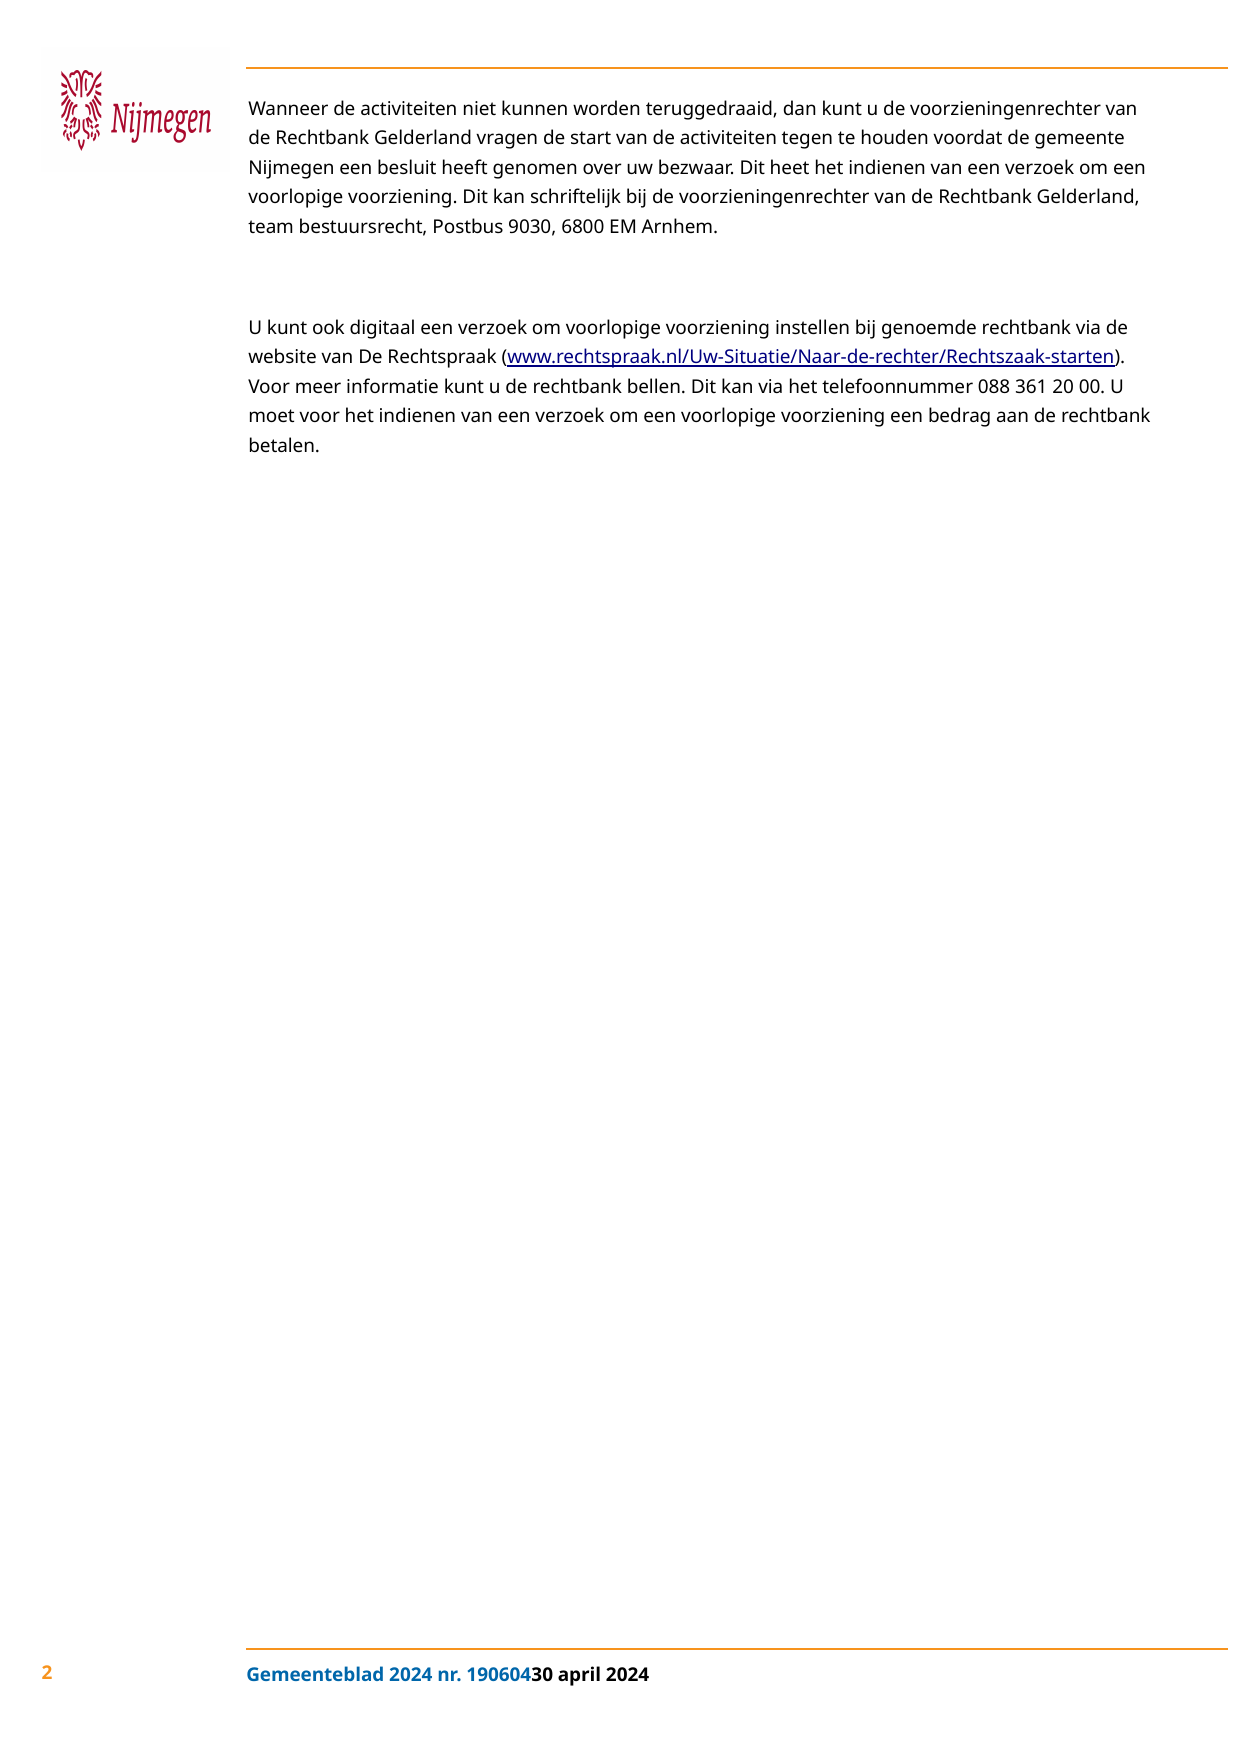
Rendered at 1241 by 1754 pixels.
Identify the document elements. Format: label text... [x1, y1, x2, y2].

text U kunt ook digitaal een verzoek om voorlopige voorziening instellen bij genoemde rechtbank via de website van De Rechtspraak (www.rechtspraak.nl/Uw-Situatie/Naar-de-rechter/Rechtszaak-starten). Voor meer informatie kunt u de rechtbank bellen. Dit kan via het telefoonnummer 088 361 20 00. U moet voor het indienen van een verzoek om een voorlopige voorziening een bedrag aan de rechtbank betalen. [248, 314, 1152, 458]
picture [41, 47, 231, 172]
text Wanneer de activiteiten niet kunnen worden teruggedraaid, dan kunt u de voorzieningenrechter van de Rechtbank Gelderland vragen de start van de activiteiten tegen te houden voordat de gemeente Nijmegen een besluit heeft genomen over uw bezwaar. Dit heet het indienen van een verzoek om een voorlopige voorziening. Dit kan schriftelijk bij de voorzieningenrechter van de Rechtbank Gelderland, team bestuursrecht, Postbus 9030, 6800 EM Arnhem. [248, 95, 1152, 239]
